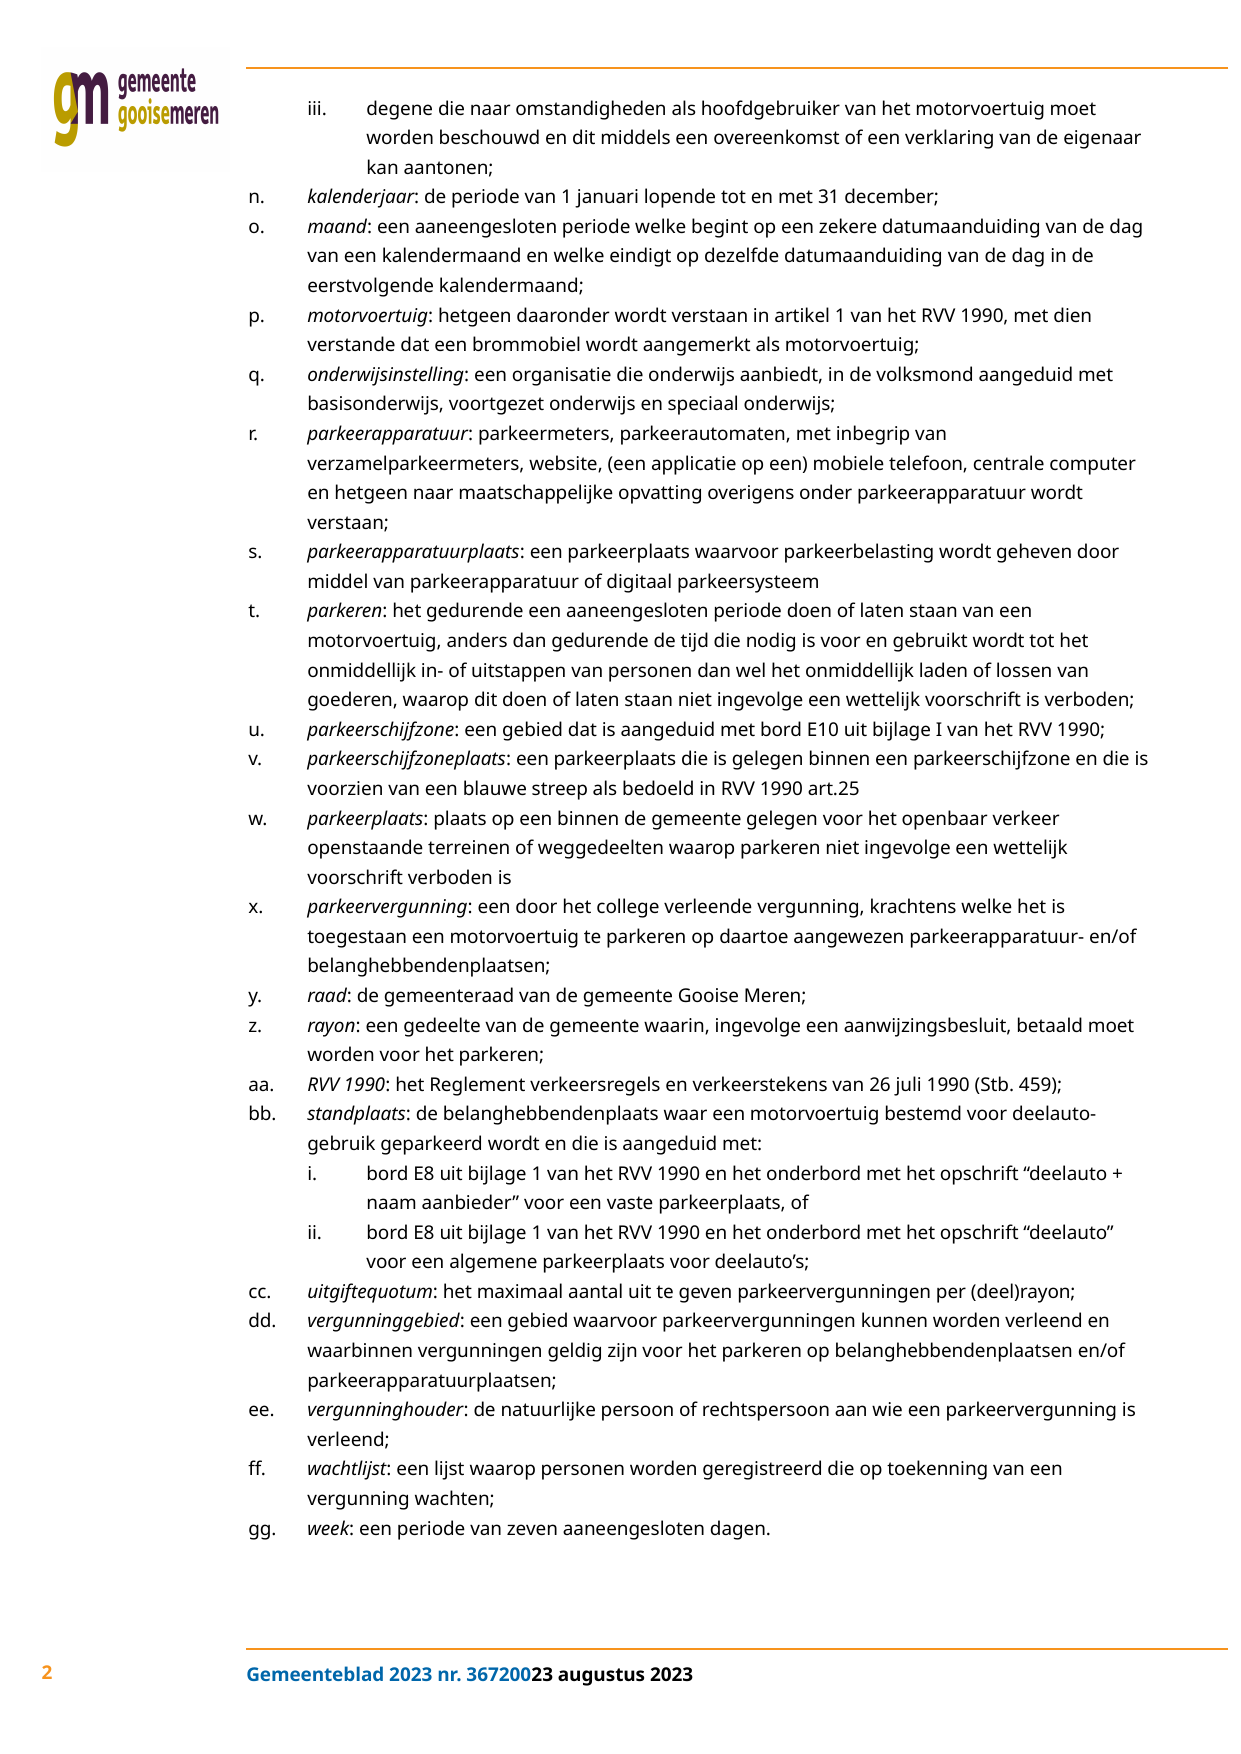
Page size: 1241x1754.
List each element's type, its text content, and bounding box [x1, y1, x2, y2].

picture [41, 47, 231, 172]
list maand: een aaneengesloten periode welke begint op een zekere datumaanduiding van de dag van een kalendermaand en welke eindigt op dezelfde datumaanduiding van de dag in de eerstvolgende kalendermaand; [248, 213, 1152, 298]
list uitgiftequotum: het maximaal aantal uit te geven parkeervergunningen per (deel)rayon; [248, 1278, 1152, 1304]
list parkeerapparatuurplaats: een parkeerplaats waarvoor parkeerbelasting wordt geheven door middel van parkeerapparatuur of digitaal parkeersysteem [248, 538, 1152, 594]
list parkeerapparatuur: parkeermeters, parkeerautomaten, met inbegrip van verzamelparkeermeters, website, (een applicatie op een) mobiele telefoon, centrale computer en hetgeen naar maatschappelijke opvatting overigens onder parkeerapparatuur wordt verstaan; [248, 420, 1152, 535]
list bord E8 uit bijlage 1 van het RVV 1990 en het onderbord met het opschrift “deelauto” voor een algemene parkeerplaats voor deelauto’s; [307, 1219, 1152, 1274]
list vergunninggebied: een gebied waarvoor parkeervergunningen kunnen worden verleend en waarbinnen vergunningen geldig zijn voor het parkeren op belanghebbendenplaatsen en/of parkeerapparatuurplaatsen; [248, 1308, 1152, 1393]
list vergunninghouder: de natuurlijke persoon of rechtspersoon aan wie een parkeervergunning is verleend; [248, 1396, 1152, 1452]
list RVV 1990: het Reglement verkeersregels en verkeerstekens van 26 juli 1990 (Stb. 459); [248, 1071, 1152, 1097]
list parkeren: het gedurende een aaneengesloten periode doen of laten staan van een motorvoertuig, anders dan gedurende de tijd die nodig is voor en gebruikt wordt tot het onmiddellijk in- of uitstappen van personen dan wel het onmiddellijk laden of lossen van goederen, waarop dit doen of laten staan niet ingevolge een wettelijk voorschrift is verboden; [248, 598, 1152, 712]
list onderwijsinstelling: een organisatie die onderwijs aanbiedt, in de volksmond aangeduid met basisonderwijs, voortgezet onderwijs en speciaal onderwijs; [248, 361, 1152, 416]
list degene die naar omstandigheden als hoofdgebruiker van het motorvoertuig moet worden beschouwd en dit middels een overeenkomst of een verklaring van de eigenaar kan aantonen; [307, 95, 1152, 180]
list parkeerschijfzone: een gebied dat is aangeduid met bord E10 uit bijlage I van het RVV 1990; [248, 716, 1152, 742]
list kalenderjaar: de periode van 1 januari lopende tot en met 31 december; [248, 183, 1152, 209]
list raad: de gemeenteraad van de gemeente Gooise Meren; [248, 982, 1152, 1008]
list parkeervergunning: een door het college verleende vergunning, krachtens welke het is toegestaan een motorvoertuig te parkeren op daartoe aangewezen parkeerapparatuur- en/of belanghebbendenplaatsen; [248, 893, 1152, 978]
list week: een periode van zeven aaneengesloten dagen. [248, 1515, 1152, 1541]
list motorvoertuig: hetgeen daaronder wordt verstaan in artikel 1 van het RVV 1990, met dien verstande dat een brommobiel wordt aangemerkt als motorvoertuig; [248, 302, 1152, 357]
list bord E8 uit bijlage 1 van het RVV 1990 en het onderbord met het opschrift “deelauto + naam aanbieder” voor een vaste parkeerplaats, of [307, 1160, 1152, 1215]
list parkeerplaats: plaats op een binnen de gemeente gelegen voor het openbaar verkeer openstaande terreinen of weggedeelten waarop parkeren niet ingevolge een wettelijk voorschrift verboden is [248, 805, 1152, 890]
list rayon: een gedeelte van de gemeente waarin, ingevolge een aanwijzingsbesluit, betaald moet worden voor het parkeren; [248, 1012, 1152, 1067]
list standplaats: de belanghebbendenplaats waar een motorvoertuig bestemd voor deelauto-gebruik geparkeerd wordt en die is aangeduid met: [248, 1101, 1152, 1156]
list parkeerschijfzoneplaats: een parkeerplaats die is gelegen binnen een parkeerschijfzone en die is voorzien van een blauwe streep als bedoeld in RVV 1990 art.25 [248, 746, 1152, 801]
list wachtlijst: een lijst waarop personen worden geregistreerd die op toekenning van een vergunning wachten; [248, 1456, 1152, 1511]
